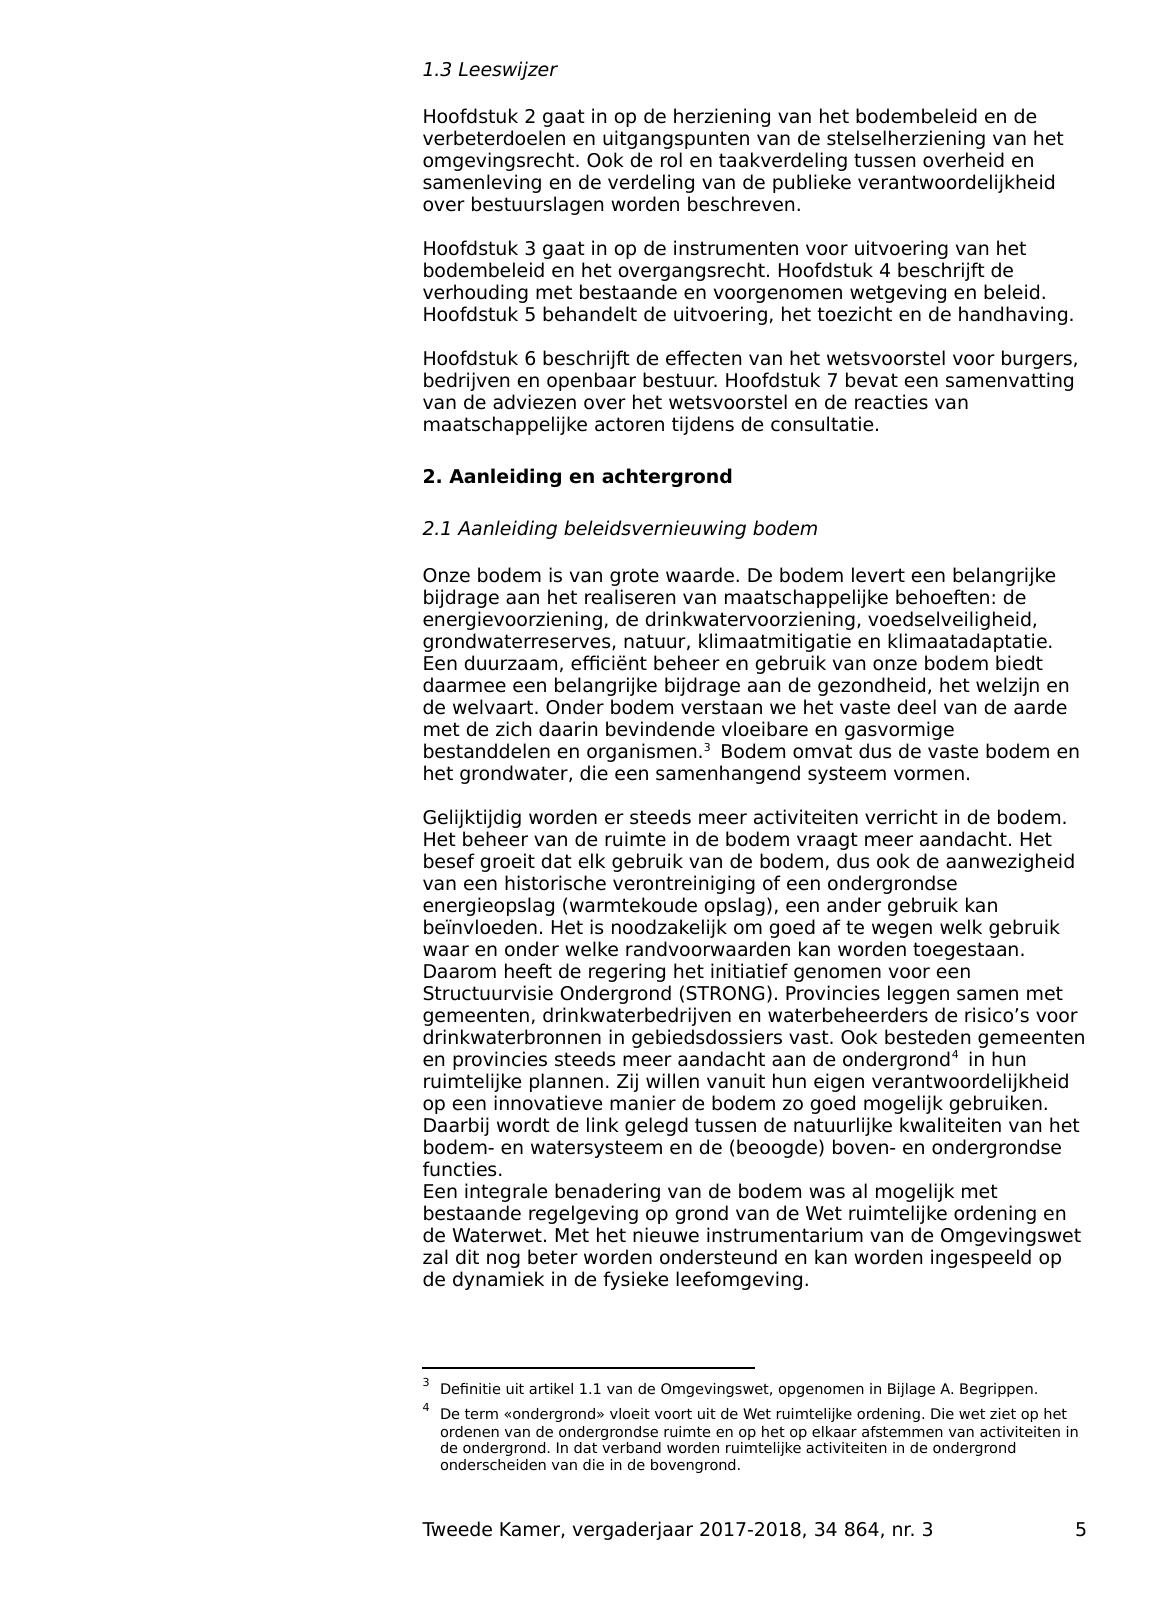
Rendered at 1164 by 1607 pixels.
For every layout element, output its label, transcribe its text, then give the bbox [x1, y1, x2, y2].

text Definitie uit artikel 1.1 van de Omgevingswet, opgenomen in Bijlage A. Begrippen. [422, 1377, 1087, 1399]
text Hoofdstuk 2 gaat in op de herziening van het bodembeleid en de verbeterdoelen en uitgangspunten van de stelselherziening van het omgevingsrecht. Ook de rol en taakverdeling tussen overheid en samenleving en de verdeling van de publieke verantwoordelijkheid over bestuurslagen worden beschreven. [422, 106, 1087, 216]
text De term «ondergrond» vloeit voort uit de Wet ruimtelijke ordening. Die wet ziet op het ordenen van de ondergrondse ruimte en op het op elkaar afstemmen van activiteiten in de ondergrond. In dat verband worden ruimtelijke activiteiten in de ondergrond onderscheiden van die in de bovengrond. [422, 1402, 1087, 1474]
subtitle 1.3 Leeswijzer [422, 59, 1087, 81]
subtitle 2. Aanleiding en achtergrond [422, 466, 1087, 488]
text Onze bodem is van grote waarde. De bodem levert een belangrijke bijdrage aan het realiseren van maatschappelijke behoeften: de energievoorziening, de drinkwatervoorziening, voedselveiligheid, grondwaterreserves, natuur, klimaatmitigatie en klimaatadaptatie. Een duurzaam, efficiënt beheer en gebruik van onze bodem biedt daarmee een belangrijke bijdrage aan de gezondheid, het welzijn en de welvaart. Onder bodem verstaan we het vaste deel van de aarde met de zich daarin bevindende vloeibare en gasvormige bestanddelen en organismen. Bodem omvat dus de vaste bodem en het grondwater, die een samenhangend systeem vormen. [422, 565, 1087, 785]
text Hoofdstuk 3 gaat in op de instrumenten voor uitvoering van het bodembeleid en het overgangsrecht. Hoofdstuk 4 beschrijft de verhouding met bestaande en voorgenomen wetgeving en beleid. Hoofdstuk 5 behandelt de uitvoering, het toezicht en de handhaving. [422, 238, 1087, 326]
text Hoofdstuk 6 beschrijft de effecten van het wetsvoorstel voor burgers, bedrijven en openbaar bestuur. Hoofdstuk 7 bevat een samenvatting van de adviezen over het wetsvoorstel en de reacties van maatschappelijke actoren tijdens de consultatie. [422, 348, 1087, 436]
subtitle 2.1 Aanleiding beleidsvernieuwing bodem [422, 518, 1087, 540]
text Een integrale benadering van de bodem was al mogelijk met bestaande regelgeving op grond van de Wet ruimtelijke ordening en de Waterwet. Met het nieuwe instrumentarium van de Omgevingswet zal dit nog beter worden ondersteund en kan worden ingespeeld op de dynamiek in de fysieke leefomgeving. [422, 1181, 1087, 1291]
text Gelijktijdig worden er steeds meer activiteiten verricht in de bodem. Het beheer van de ruimte in de bodem vraagt meer aandacht. Het besef groeit dat elk gebruik van de bodem, dus ook de aanwezigheid van een historische verontreiniging of een ondergrondse energieopslag (warmtekoude opslag), een ander gebruik kan beïnvloeden. Het is noodzakelijk om goed af te wegen welk gebruik waar en onder welke randvoorwaarden kan worden toegestaan. Daarom heeft de regering het initiatief genomen voor een Structuurvisie Ondergrond (STRONG). Provincies leggen samen met gemeenten, drinkwaterbedrijven en waterbeheerders de risico’s voor drinkwaterbronnen in gebiedsdossiers vast. Ook besteden gemeenten en provincies steeds meer aandacht aan de ondergrond in hun ruimtelijke plannen. Zij willen vanuit hun eigen verantwoordelijkheid op een innovatieve manier de bodem zo goed mogelijk gebruiken. Daarbij wordt de link gelegd tussen de natuurlijke kwaliteiten van het bodem- en watersysteem en de (beoogde) boven- en ondergrondse functies. [422, 807, 1087, 1181]
